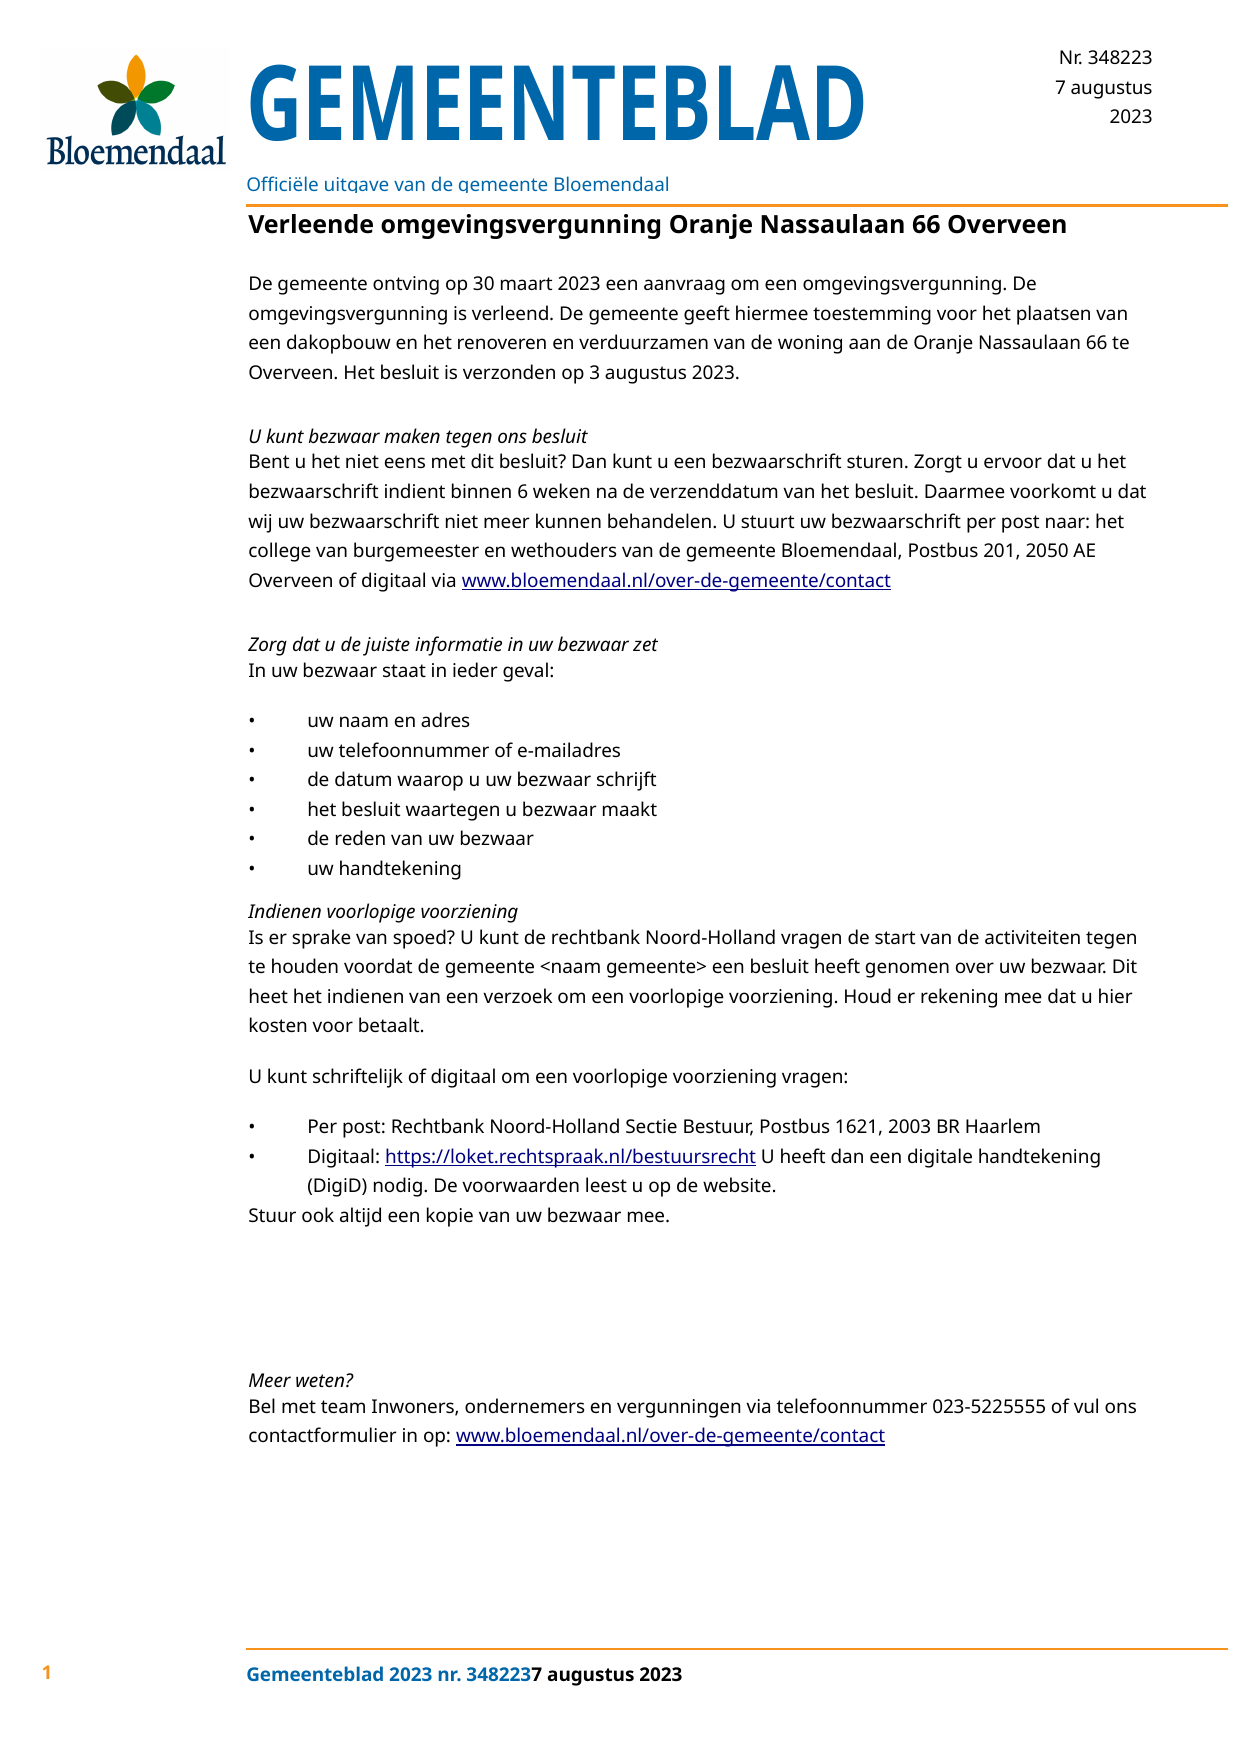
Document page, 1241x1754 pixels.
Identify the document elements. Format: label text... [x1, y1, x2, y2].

text Bent u het niet eens met dit besluit? Dan kunt u een bezwaarschrift sturen. Zorgt u ervoor dat u het bezwaarschrift indient binnen 6 weken na de verzenddatum van het besluit. Daarmee voorkomt u dat wij uw bezwaarschrift niet meer kunnen behandelen. U stuurt uw bezwaarschrift per post naar: het college van burgemeester en wethouders van de gemeente Bloemendaal, Postbus 201, 2050 AE Overveen of digitaal via www.bloemendaal.nl/over-de-gemeente/contact [248, 449, 1152, 593]
picture [41, 47, 231, 172]
list de datum waarop u uw bezwaar schrijft [248, 766, 1152, 792]
text U kunt schriftelijk of digitaal om een voorlopige voorziening vragen: [248, 1063, 1152, 1089]
list uw handtekening [248, 855, 1152, 881]
text Zorg dat u de juiste informatie in uw bezwaar zet [248, 631, 1152, 657]
list uw telefoonnummer of e-mailadres [248, 737, 1152, 762]
list de reden van uw bezwaar [248, 826, 1152, 851]
text Meer weten? [248, 1367, 1152, 1393]
text De gemeente ontving op 30 maart 2023 een aanvraag om een omgevingsvergunning. De omgevingsvergunning is verleend. De gemeente geeft hiermee toestemming voor het plaatsen van een dakopbouw en het renoveren en verduurzamen van de woning aan de Oranje Nassaulaan 66 te Overveen. Het besluit is verzonden op 3 augustus 2023. [248, 270, 1152, 385]
list het besluit waartegen u bezwaar maakt [248, 796, 1152, 822]
text Indienen voorlopige voorziening [248, 898, 1152, 924]
list Per post: Rechtbank Noord-Holland Sectie Bestuur, Postbus 1621, 2003 BR Haarlem [248, 1113, 1152, 1139]
text Verleende omgevingsvergunning Oranje Nassaulaan 66 Overveen [248, 207, 1152, 241]
text In uw bezwaar staat in ieder geval: [248, 657, 1152, 682]
text Bel met team Inwoners, ondernemers en vergunningen via telefoonnummer 023-5225555 of vul ons contactformulier in op: www.bloemendaal.nl/over-de-gemeente/contact [248, 1393, 1152, 1448]
list Digitaal: https://loket.rechtspraak.nl/bestuursrecht U heeft dan een digitale handtekening (DigiD) nodig. De voorwaarden leest u op de website. [248, 1143, 1152, 1198]
list uw naam en adres [248, 707, 1152, 733]
text Stuur ook altijd een kopie van uw bezwaar mee. [248, 1202, 1152, 1228]
text U kunt bezwaar maken tegen ons besluit [248, 423, 1152, 449]
text Is er sprake van spoed? U kunt de rechtbank Noord-Holland vragen de start van de activiteiten tegen te houden voordat de gemeente <naam gemeente> een besluit heeft genomen over uw bezwaar. Dit heet het indienen van een verzoek om een voorlopige voorziening. Houd er rekening mee dat u hier kosten voor betaalt. [248, 924, 1152, 1038]
